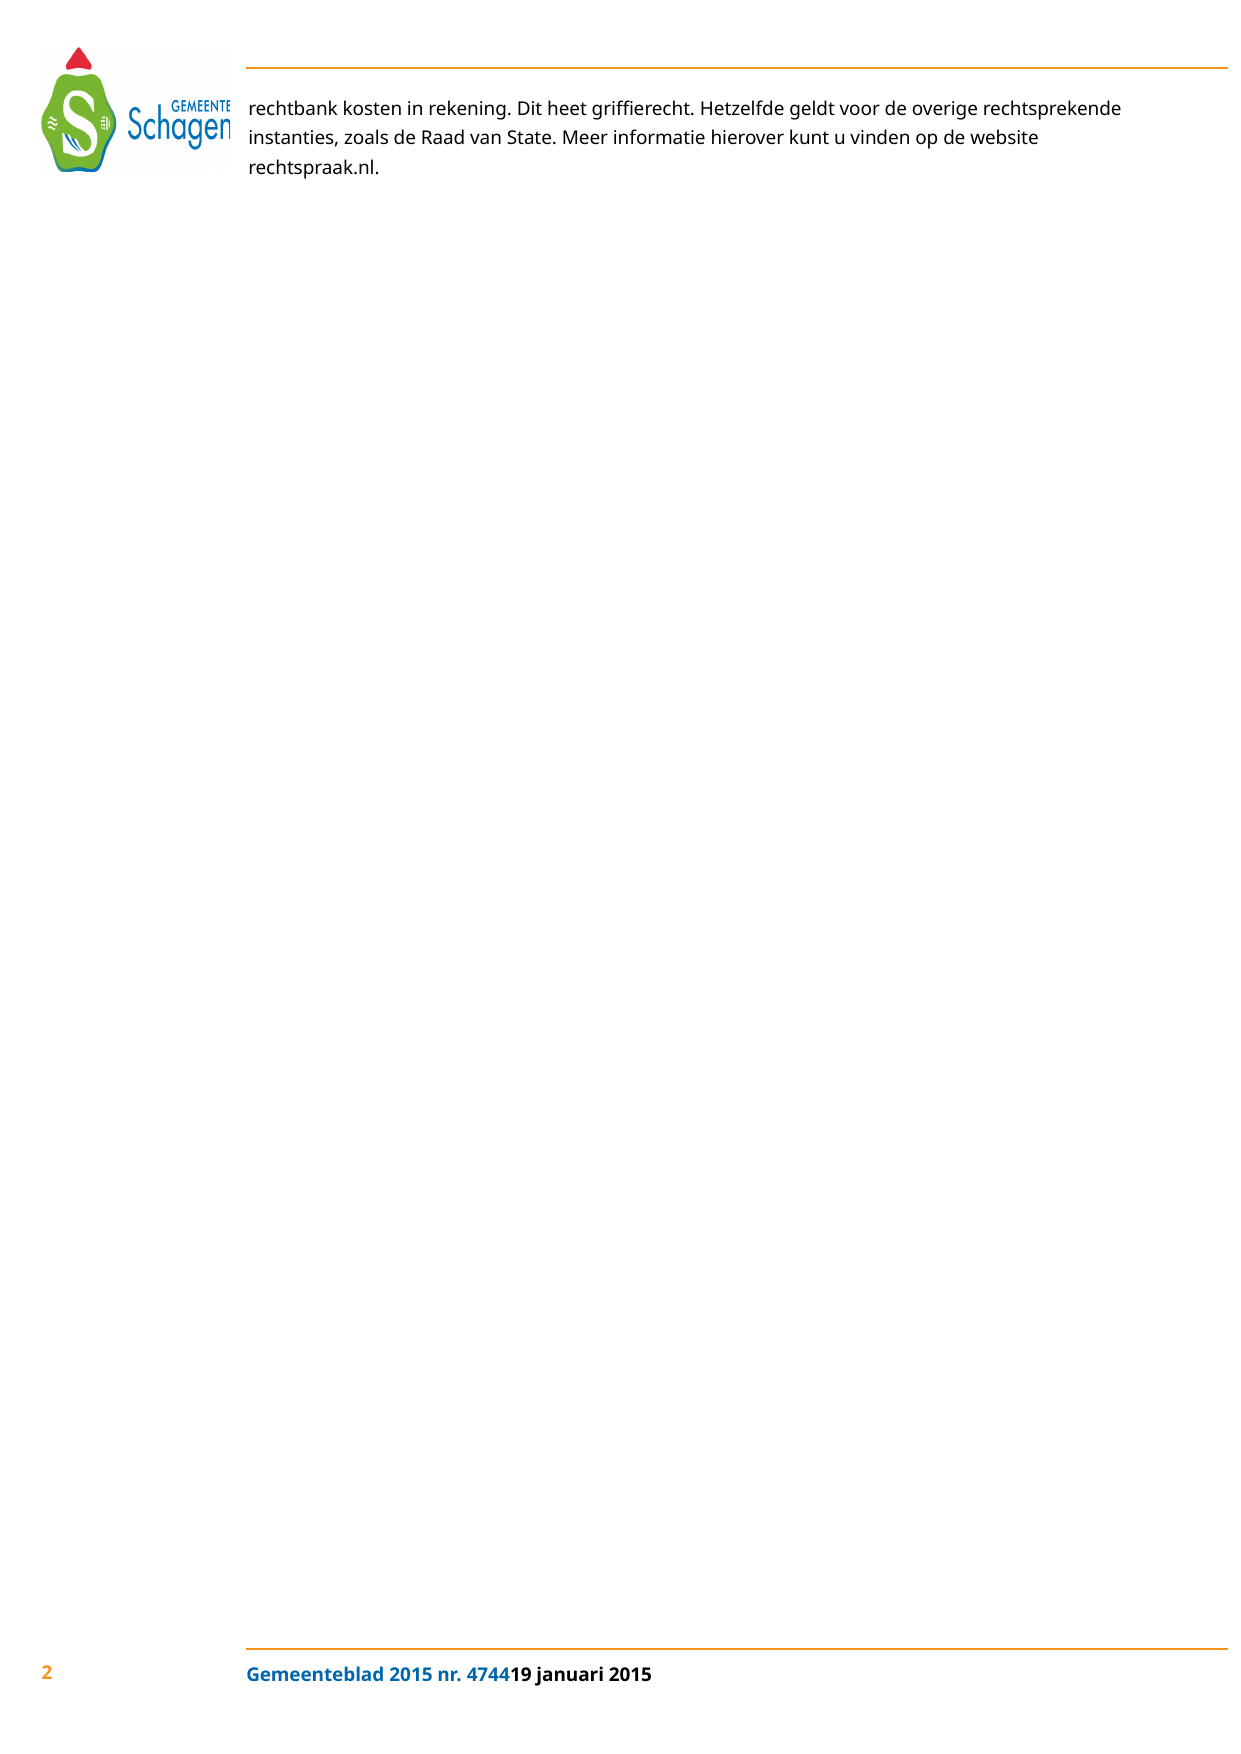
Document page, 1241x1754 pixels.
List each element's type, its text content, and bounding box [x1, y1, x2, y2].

picture [41, 47, 231, 172]
text rechtbank kosten in rekening. Dit heet griffierecht. Hetzelfde geldt voor de overige rechtsprekende instanties, zoals de Raad van State. Meer informatie hierover kunt u vinden op de website rechtspraak.nl. [248, 95, 1152, 180]
